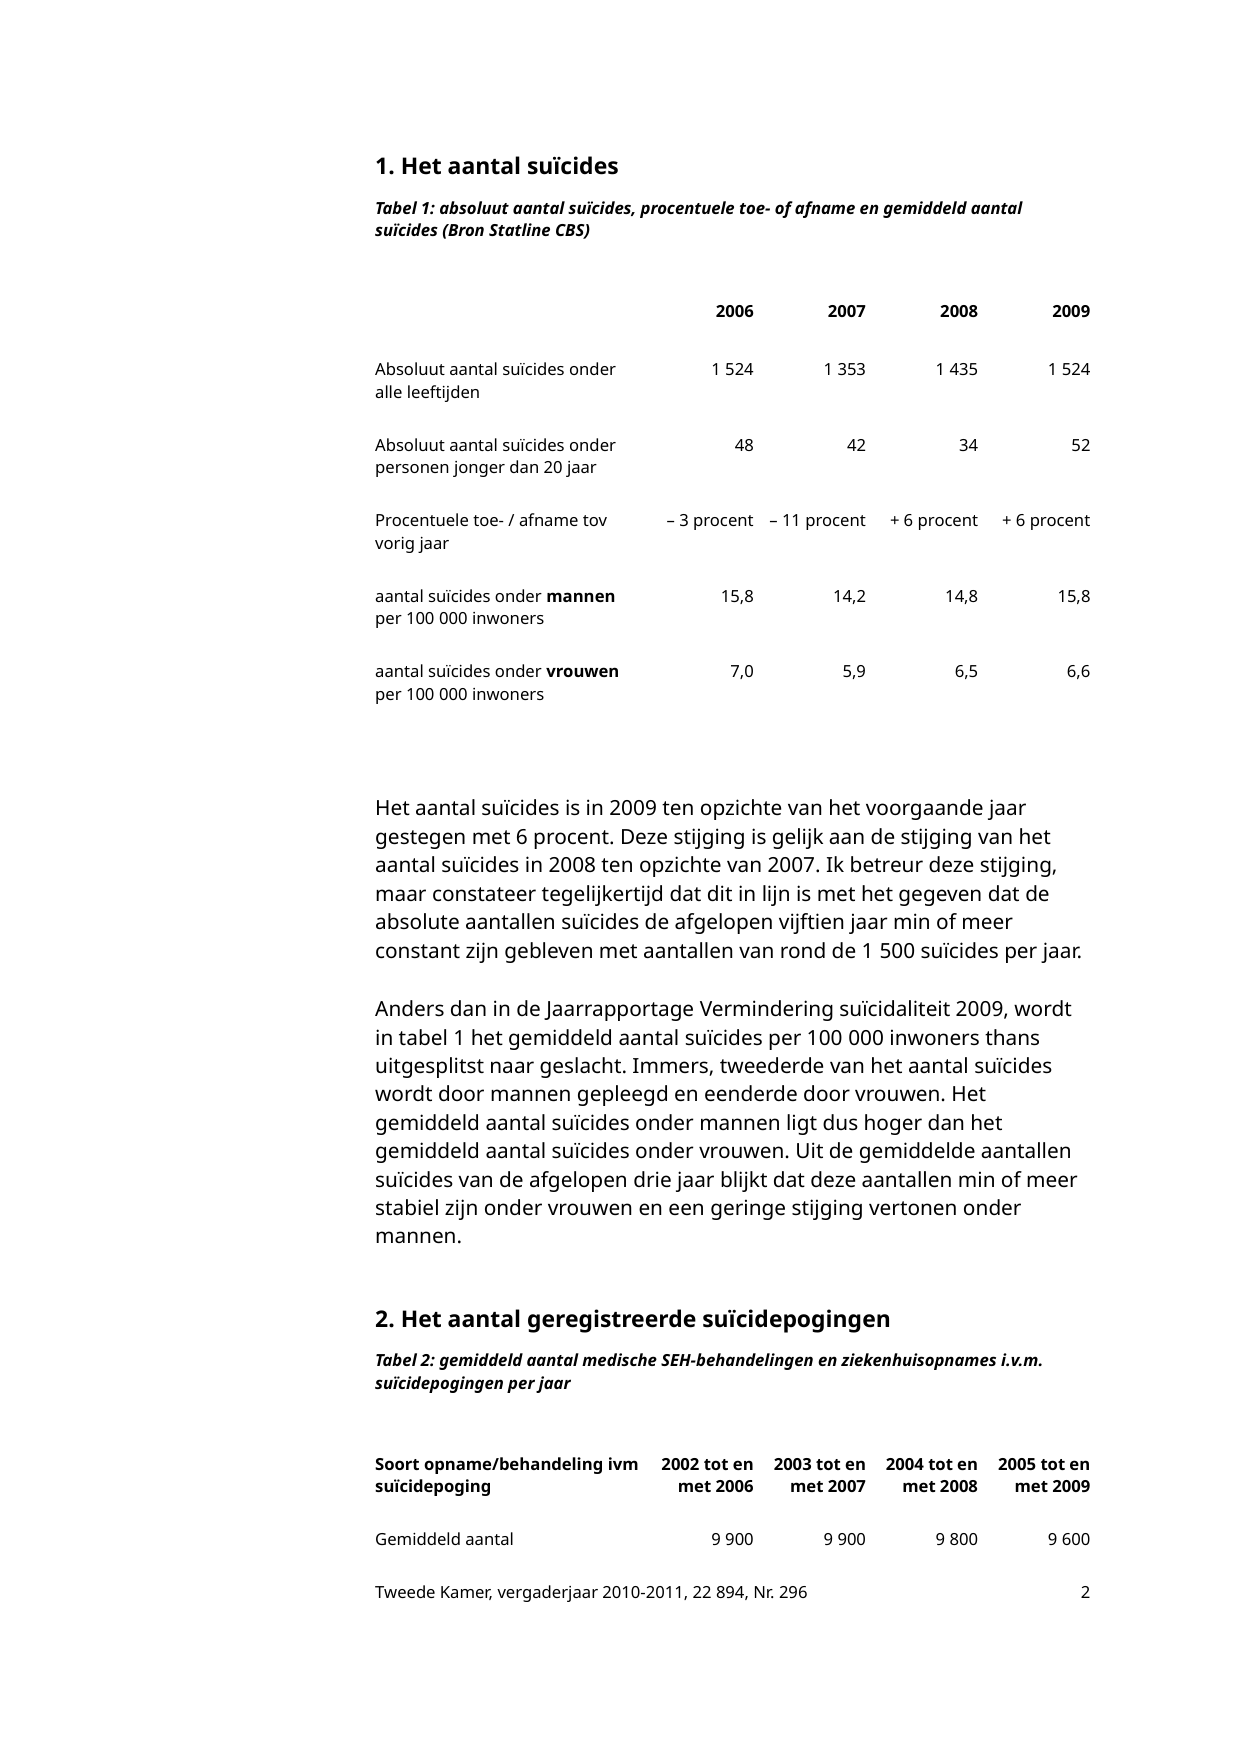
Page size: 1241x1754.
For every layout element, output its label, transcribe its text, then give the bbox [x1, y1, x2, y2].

table_cell 42 [754, 434, 866, 509]
table_cell 9 900 [641, 1528, 753, 1550]
table_cell 9 900 [754, 1528, 866, 1550]
table_cell Absoluut aantal suïcides onder alle leeftijden [375, 358, 641, 433]
table_cell 15,8 [978, 584, 1090, 660]
table_header [375, 300, 641, 358]
table_cell 7,0 [641, 660, 753, 735]
table_cell 9 600 [978, 1528, 1090, 1550]
table_header 2006 [641, 300, 753, 358]
table_cell aantal suïcides onder mannen per 100 000 inwoners [375, 584, 641, 660]
table_cell 1 524 [978, 358, 1090, 433]
table_cell 1 524 [641, 358, 753, 433]
text Het aantal suïcides is in 2009 ten opzichte van het voorgaande jaar gestegen met 6 procent. Deze stijging is gelijk aan de stijging van het aantal suïcides in 2008 ten opzichte van 2007. Ik betreur deze stijging, maar constateer tegelijkertijd dat dit in lijn is met het gegeven dat de absolute aantallen suïcides de afgelopen vijftien jaar min of meer constant zijn gebleven met aantallen van rond de 1 500 suïcides per jaar. [375, 793, 1090, 964]
table_header 2009 [978, 300, 1090, 358]
table_cell 14,8 [866, 584, 978, 660]
table_cell Absoluut aantal suïcides onder personen jonger dan 20 jaar [375, 434, 641, 509]
text Tabel 2: gemiddeld aantal medische SEH-behandelingen en ziekenhuisopnames i.v.m. suïcidepogingen per jaar [375, 1349, 1090, 1394]
table_header 2003 tot en met 2007 [754, 1452, 866, 1528]
table_header 2004 tot en met 2008 [866, 1452, 978, 1528]
table_cell 14,2 [754, 584, 866, 660]
table_cell 34 [866, 434, 978, 509]
table_cell 1 353 [754, 358, 866, 433]
subtitle 1. Het aantal suïcides [375, 150, 1090, 181]
table_cell 6,6 [978, 660, 1090, 735]
table_cell + 6 procent [978, 509, 1090, 584]
table_cell Procentuele toe- / afname tov vorig jaar [375, 509, 641, 584]
table_header 2005 tot en met 2009 [978, 1452, 1090, 1528]
table_header Soort opname/behandeling ivm suïcidepoging [375, 1452, 641, 1528]
table_cell 52 [978, 434, 1090, 509]
table_cell + 6 procent [866, 509, 978, 584]
table_cell 6,5 [866, 660, 978, 735]
table_cell 9 800 [866, 1528, 978, 1550]
table_cell aantal suïcides onder vrouwen per 100 000 inwoners [375, 660, 641, 735]
table_cell – 3 procent [641, 509, 753, 584]
text Tabel 1: absoluut aantal suïcides, procentuele toe- of afname en gemiddeld aantal suïcides (Bron Statline CBS) [375, 196, 1090, 242]
table_cell 1 435 [866, 358, 978, 433]
table_header 2002 tot en met 2006 [641, 1452, 753, 1528]
subtitle 2. Het aantal geregistreerde suïcidepogingen [375, 1303, 1090, 1334]
table_cell 48 [641, 434, 753, 509]
table_header 2007 [754, 300, 866, 358]
table_cell – 11 procent [754, 509, 866, 584]
table_cell Gemiddeld aantal [375, 1528, 641, 1550]
table_cell 15,8 [641, 584, 753, 660]
table_header 2008 [866, 300, 978, 358]
text Anders dan in de Jaarrapportage Vermindering suïcidaliteit 2009, wordt in tabel 1 het gemiddeld aantal suïcides per 100 000 inwoners thans uitgesplitst naar geslacht. Immers, tweederde van het aantal suïcides wordt door mannen gepleegd en eenderde door vrouwen. Het gemiddeld aantal suïcides onder mannen ligt dus hoger dan het gemiddeld aantal suïcides onder vrouwen. Uit de gemiddelde aantallen suïcides van de afgelopen drie jaar blijkt dat deze aantallen min of meer stabiel zijn onder vrouwen en een geringe stijging vertonen onder mannen. [375, 994, 1090, 1250]
table_cell 5,9 [754, 660, 866, 735]
